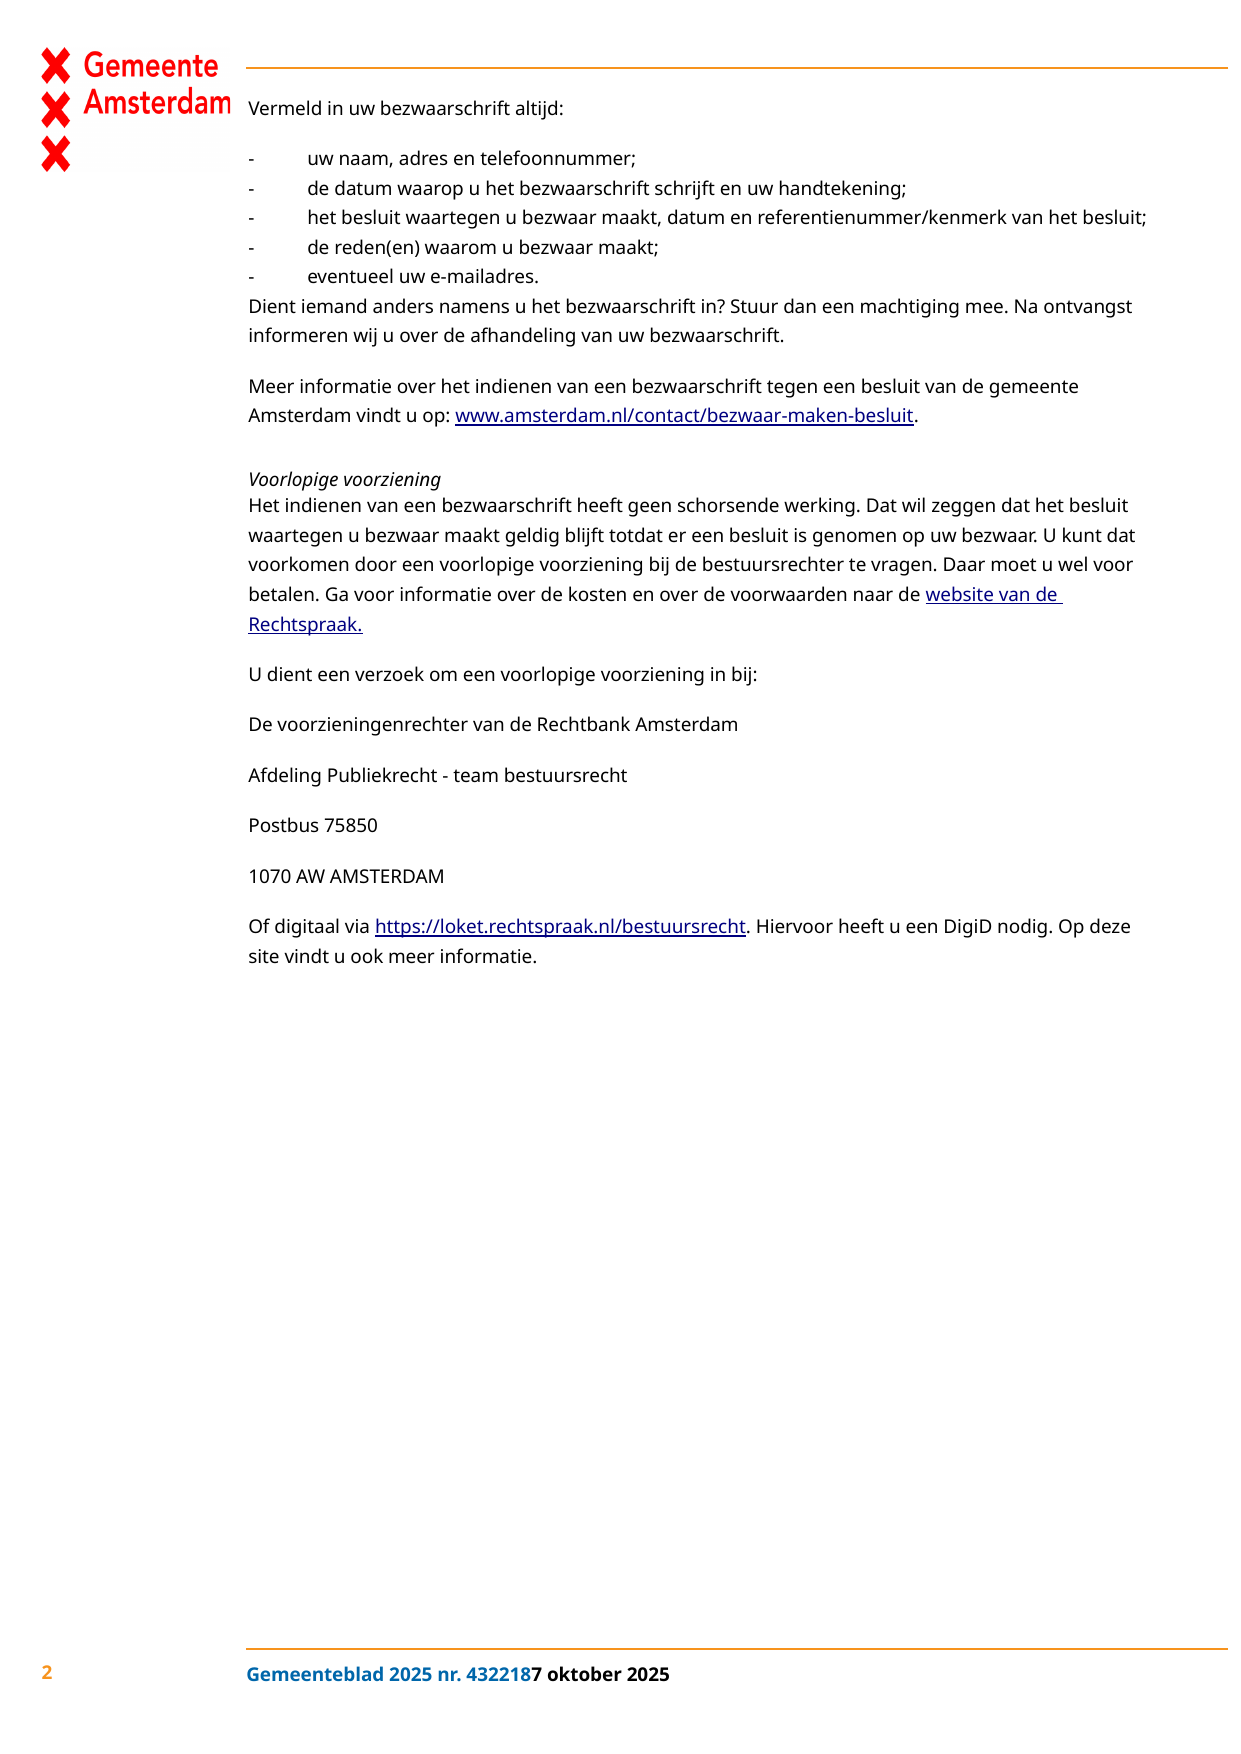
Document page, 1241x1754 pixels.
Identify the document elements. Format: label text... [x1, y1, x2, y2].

picture [41, 47, 231, 172]
text Vermeld in uw bezwaarschrift altijd: [248, 95, 1152, 121]
list eventueel uw e-mailadres. [248, 263, 1152, 289]
text Voorlopige voorziening [248, 467, 1152, 492]
text U dient een verzoek om een voorlopige voorziening in bij: [248, 661, 1152, 687]
text Dient iemand anders namens u het bezwaarschrift in? Stuur dan een machtiging mee. Na ontvangst informeren wij u over de afhandeling van uw bezwaarschrift. [248, 293, 1152, 348]
text Postbus 75850 [248, 812, 1152, 838]
list uw naam, adres en telefoonnummer; [248, 145, 1152, 171]
list het besluit waartegen u bezwaar maakt, datum en referentienummer/kenmerk van het besluit; [248, 204, 1152, 230]
text Meer informatie over het indienen van een bezwaarschrift tegen een besluit van de gemeente Amsterdam vindt u op: www.amsterdam.nl/contact/bezwaar-maken-besluit. [248, 373, 1152, 428]
list de datum waarop u het bezwaarschrift schrijft en uw handtekening; [248, 175, 1152, 201]
text De voorzieningenrechter van de Rechtbank Amsterdam [248, 712, 1152, 737]
text Het indienen van een bezwaarschrift heeft geen schorsende werking. Dat wil zeggen dat het besluit waartegen u bezwaar maakt geldig blijft totdat er een besluit is genomen op uw bezwaar. U kunt dat voorkomen door een voorlopige voorziening bij de bestuursrechter te vragen. Daar moet u wel voor betalen. Ga voor informatie over de kosten en over de voorwaarden naar de website van de Rechtspraak. [248, 492, 1152, 636]
text Of digitaal via https://loket.rechtspraak.nl/bestuursrecht. Hiervoor heeft u een DigiD nodig. Op deze site vindt u ook meer informatie. [248, 913, 1152, 968]
text 1070 AW AMSTERDAM [248, 863, 1152, 888]
list de reden(en) waarom u bezwaar maakt; [248, 234, 1152, 260]
text Afdeling Publiekrecht - team bestuursrecht [248, 762, 1152, 788]
